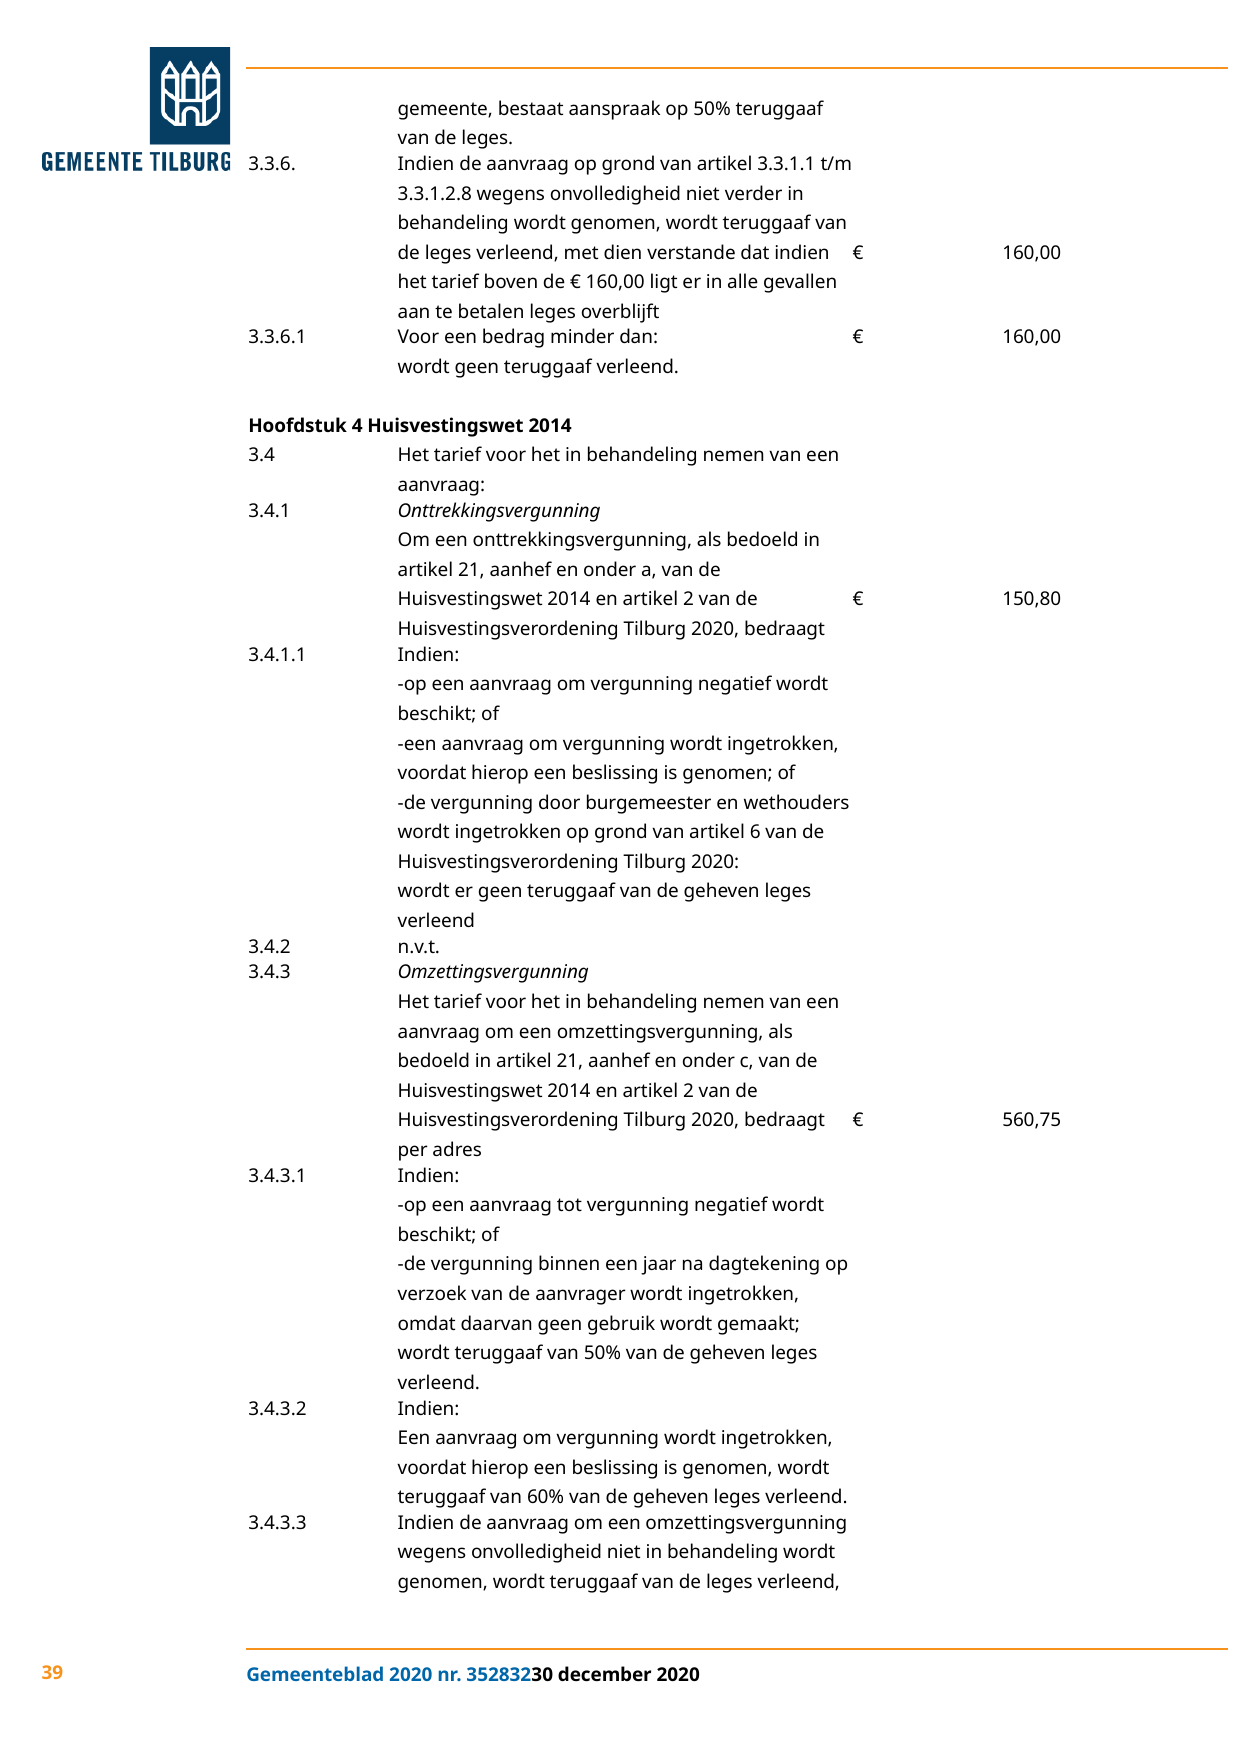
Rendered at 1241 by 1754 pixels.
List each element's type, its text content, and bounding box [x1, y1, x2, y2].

table_cell € [853, 150, 1002, 324]
table_header Het tarief voor het in behandeling nemen van een aanvraag: [398, 442, 852, 497]
text Hoofdstuk 4 Huisvestingswet 2014 [248, 412, 1152, 438]
table_cell 3.3.6.1 [248, 324, 397, 379]
table_cell [853, 1162, 1002, 1395]
table_cell 3.3.6. [248, 150, 397, 324]
table_cell [853, 1509, 1002, 1594]
picture [41, 47, 231, 172]
table_cell Indien de aanvraag om een omzettingsvergunning wegens onvolledigheid niet in behandeling wordt genomen, wordt teruggaaf van de leges verleend, [398, 1509, 852, 1594]
table_cell Omzettingsvergunning Het tarief voor het in behandeling nemen van een aanvraag om een omzettingsvergunning, als bedoeld in artikel 21, aanhef en onder c, van de Huisvestingswet 2014 en artikel 2 van de Huisvestingsverordening Tilburg 2020, bedraagt per adres [398, 959, 852, 1162]
table_cell Indien: -op een aanvraag om vergunning negatief wordt beschikt; of -een aanvraag om vergunning wordt ingetrokken, voordat hierop een beslissing is genomen; of -de vergunning door burgemeester en wethouders wordt ingetrokken op grond van artikel 6 van de Huisvestingsverordening Tilburg 2020: wordt er geen teruggaaf van de geheven leges verleend [398, 641, 852, 933]
table_cell 160,00 [1002, 324, 1152, 379]
table_cell 3.4.1.1 [248, 641, 397, 933]
table_cell 3.4.2 [248, 933, 397, 959]
table_header 3.4 [248, 442, 397, 497]
table_cell € [853, 324, 1002, 379]
table_cell [1002, 1509, 1152, 1594]
table_cell 3.4.3.3 [248, 1509, 397, 1594]
table_cell Onttrekkingsvergunning Om een onttrekkingsvergunning, als bedoeld in artikel 21, aanhef en onder a, van de Huisvestingswet 2014 en artikel 2 van de Huisvestingsverordening Tilburg 2020, bedraagt [398, 497, 852, 641]
table_cell [853, 933, 1002, 959]
table_cell 560,75 [1002, 959, 1152, 1162]
table_cell n.v.t. [398, 933, 852, 959]
table_header [853, 442, 1002, 497]
table_cell 3.4.3.1 [248, 1162, 397, 1395]
table_cell [1002, 933, 1152, 959]
table_cell € [853, 959, 1002, 1162]
table_cell [853, 641, 1002, 933]
table_cell Indien: Een aanvraag om vergunning wordt ingetrokken, voordat hierop een beslissing is genomen, wordt teruggaaf van 60% van de geheven leges verleend. [398, 1395, 852, 1509]
table_cell gemeente, bestaat aanspraak op 50% teruggaaf van de leges. [398, 95, 852, 150]
table_cell 3.4.3 [248, 959, 397, 1162]
table_cell [1002, 1162, 1152, 1395]
table_cell 3.4.1 [248, 497, 397, 641]
table_cell Indien: -op een aanvraag tot vergunning negatief wordt beschikt; of -de vergunning binnen een jaar na dagtekening op verzoek van de aanvrager wordt ingetrokken, omdat daarvan geen gebruik wordt gemaakt; wordt teruggaaf van 50% van de geheven leges verleend. [398, 1162, 852, 1395]
table_cell [853, 95, 1002, 150]
table_cell [1002, 95, 1152, 150]
table_cell Voor een bedrag minder dan: wordt geen teruggaaf verleend. [398, 324, 852, 379]
table_header [1002, 442, 1152, 497]
table_cell Indien de aanvraag op grond van artikel 3.3.1.1 t/m 3.3.1.2.8 wegens onvolledigheid niet verder in behandeling wordt genomen, wordt teruggaaf van de leges verleend, met dien verstande dat indien het tarief boven de € 160,00 ligt er in alle gevallen aan te betalen leges overblijft [398, 150, 852, 324]
table_cell 160,00 [1002, 150, 1152, 324]
table_cell [853, 1395, 1002, 1509]
table_cell 150,80 [1002, 497, 1152, 641]
table_cell 3.4.3.2 [248, 1395, 397, 1509]
table_cell [248, 95, 397, 150]
table_cell [1002, 641, 1152, 933]
table_cell [1002, 1395, 1152, 1509]
table_cell € [853, 497, 1002, 641]
